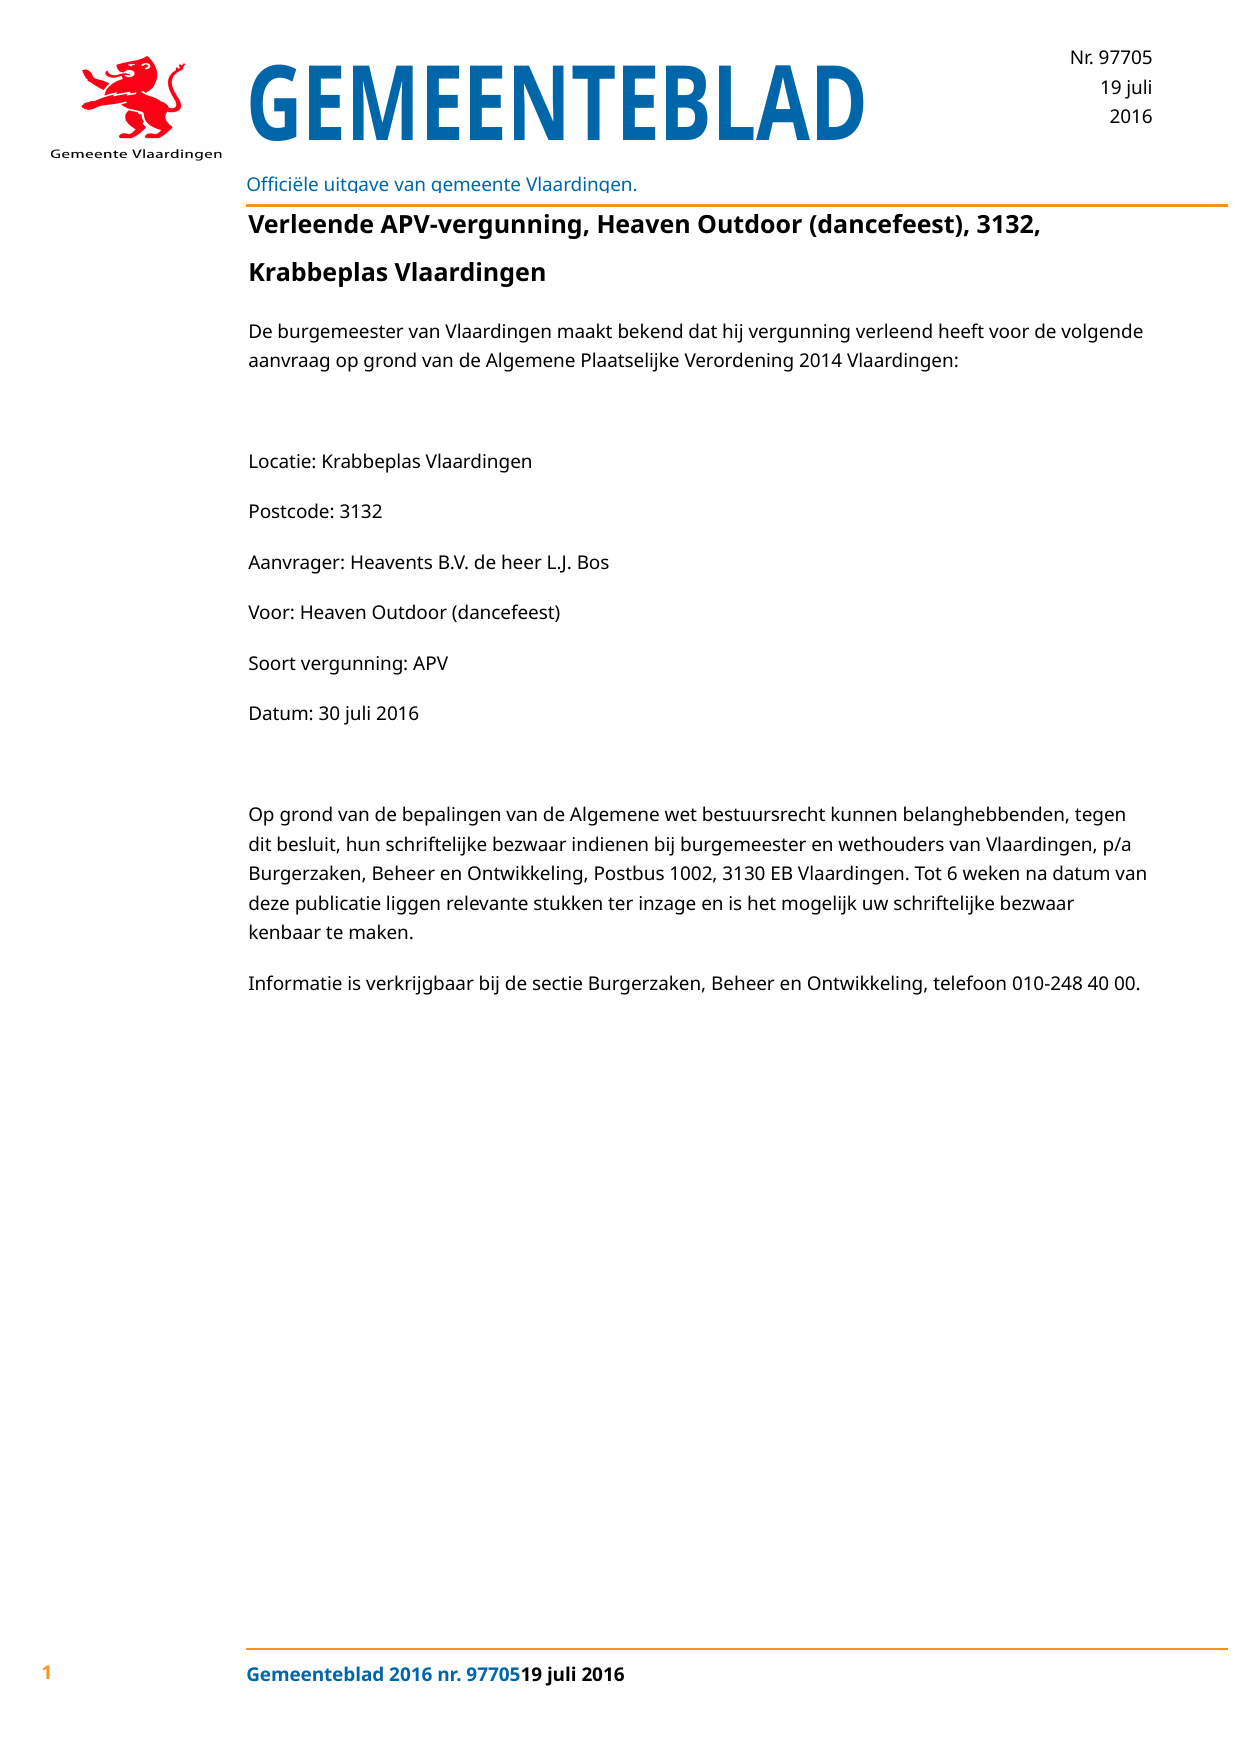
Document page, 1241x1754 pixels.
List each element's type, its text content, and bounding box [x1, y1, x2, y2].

text Verleende APV-vergunning, Heaven Outdoor (dancefeest), 3132, Krabbeplas Vlaardingen [248, 207, 1152, 288]
text De burgemeester van Vlaardingen maakt bekend dat hij vergunning verleend heeft voor de volgende aanvraag op grond van de Algemene Plaatselijke Verordening 2014 Vlaardingen: [248, 318, 1152, 373]
text Postcode: 3132 [248, 499, 1152, 524]
text Aanvrager: Heavents B.V. de heer L.J. Bos [248, 549, 1152, 575]
text Soort vergunning: APV [248, 650, 1152, 676]
text Voor: Heaven Outdoor (dancefeest) [248, 599, 1152, 625]
text Informatie is verkrijgbaar bij de sectie Burgerzaken, Beheer en Ontwikkeling, telefoon 010-248 40 00. [248, 970, 1152, 996]
text Locatie: Krabbeplas Vlaardingen [248, 448, 1152, 474]
text Op grond van de bepalingen van de Algemene wet bestuursrecht kunnen belanghebbenden, tegen dit besluit, hun schriftelijke bezwaar indienen bij burgemeester en wethouders van Vlaardingen, p/a Burgerzaken, Beheer en Ontwikkeling, Postbus 1002, 3130 EB Vlaardingen. Tot 6 weken na datum van deze publicatie liggen relevante stukken ter inzage en is het mogelijk uw schriftelijke bezwaar kenbaar te maken. [248, 801, 1152, 945]
picture [41, 47, 231, 172]
text Datum: 30 juli 2016 [248, 700, 1152, 726]
